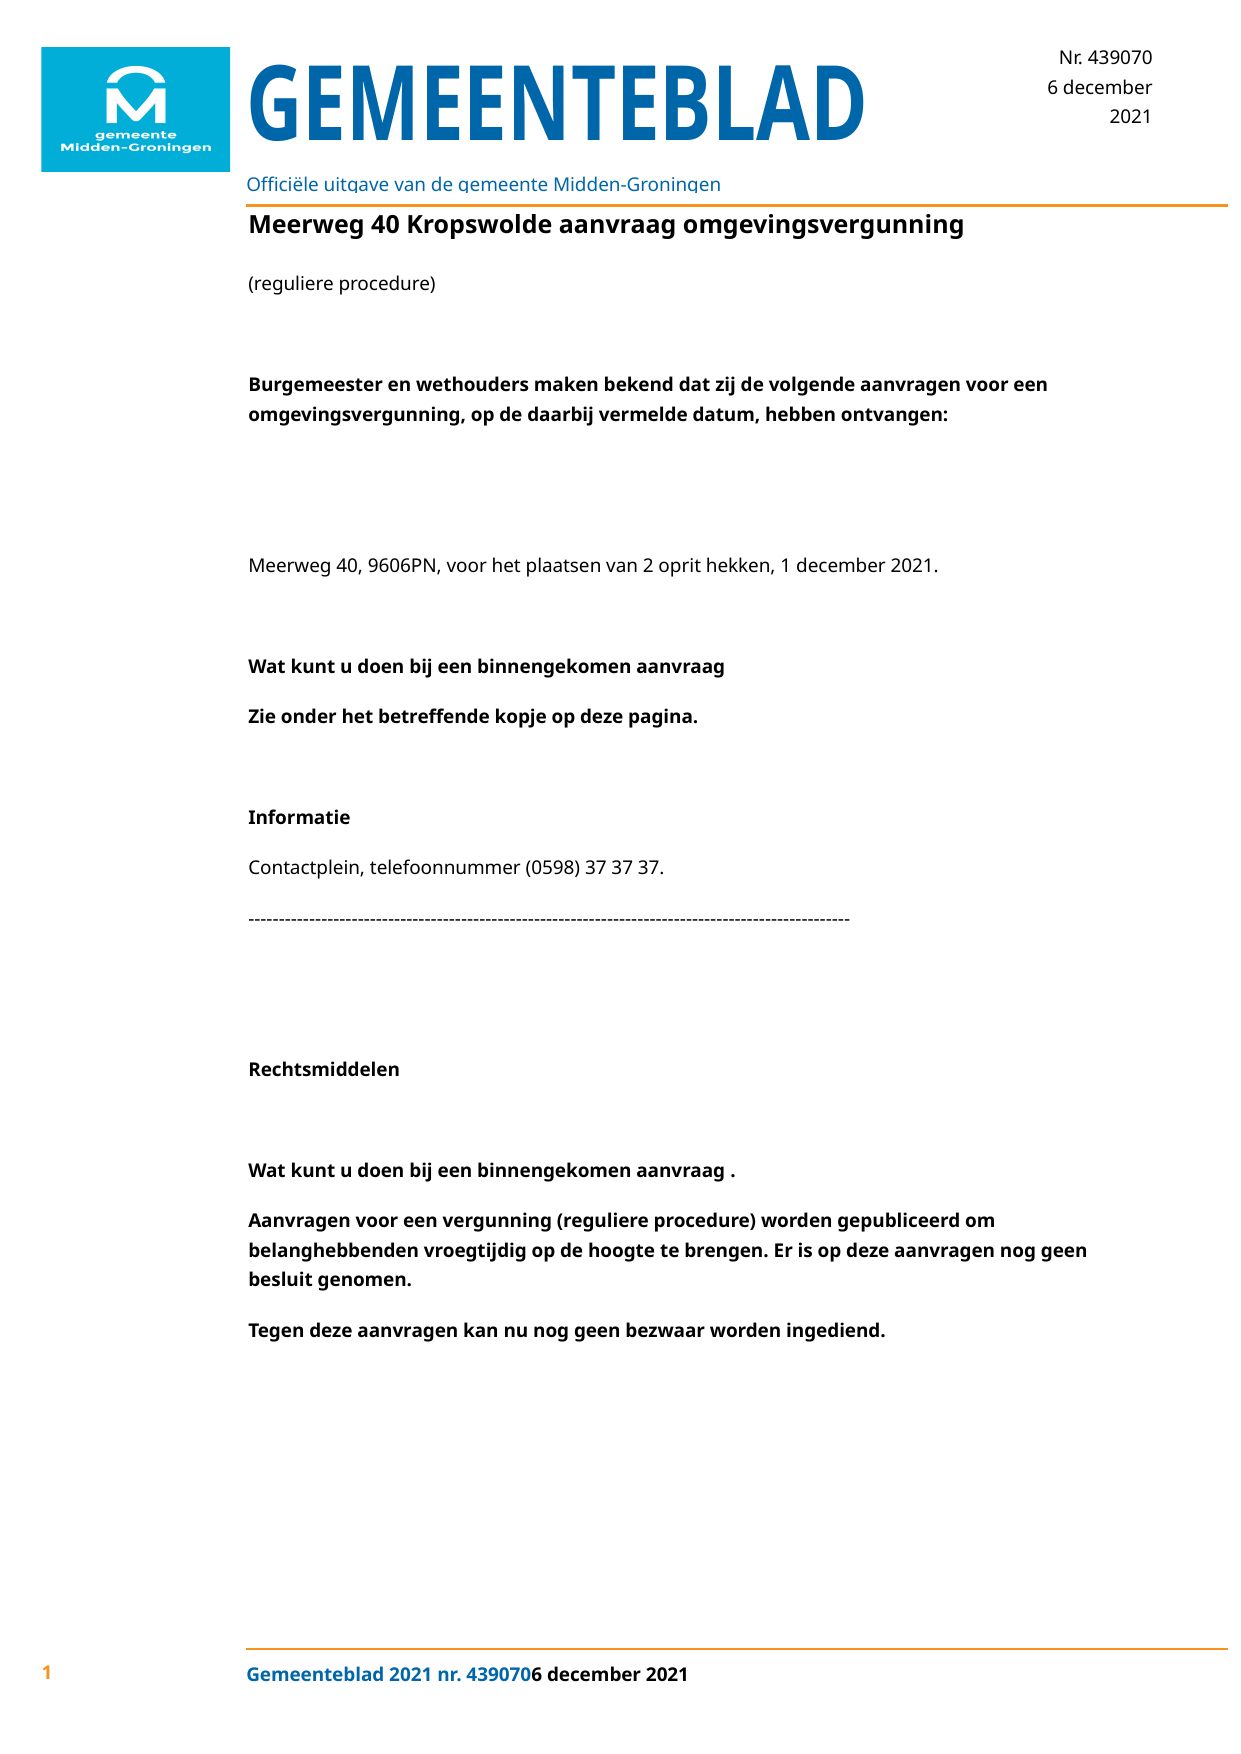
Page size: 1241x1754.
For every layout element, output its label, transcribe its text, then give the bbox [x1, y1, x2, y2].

text Rechtsmiddelen [248, 1056, 1152, 1082]
text Zie onder het betreffende kopje op deze pagina. [248, 703, 1152, 729]
picture [107, 89, 165, 122]
text Meerweg 40, 9606PN, voor het plaatsen van 2 oprit hekken, 1 december 2021. [248, 552, 1152, 578]
picture [184, 146, 190, 153]
text (reguliere procedure) [248, 270, 1152, 296]
text Aanvragen voor een vergunning (reguliere procedure) worden gepubliceerd om belanghebbenden vroegtijdig op de hoogte te brengen. Er is op deze aanvragen nog geen besluit genomen. [248, 1207, 1152, 1292]
text Wat kunt u doen bij een binnengekomen aanvraag [248, 653, 1152, 678]
text Contactplein, telefoonnummer (0598) 37 37 37. [248, 854, 1152, 880]
text Burgemeester en wethouders maken bekend dat zij de volgende aanvragen voor een omgevingsvergunning, op de daarbij vermelde datum, hebben ontvangen: [248, 371, 1152, 426]
text Tegen deze aanvragen kan nu nog geen bezwaar worden ingediend. [248, 1317, 1152, 1343]
picture [108, 66, 164, 82]
text Informatie [248, 804, 1152, 830]
text --------------------------------------------------------------------------------------------------- [248, 905, 1152, 931]
text Wat kunt u doen bij een binnengekomen aanvraag . [248, 1157, 1152, 1183]
text Meerweg 40 Kropswolde aanvraag omgevingsvergunning [248, 207, 1152, 241]
